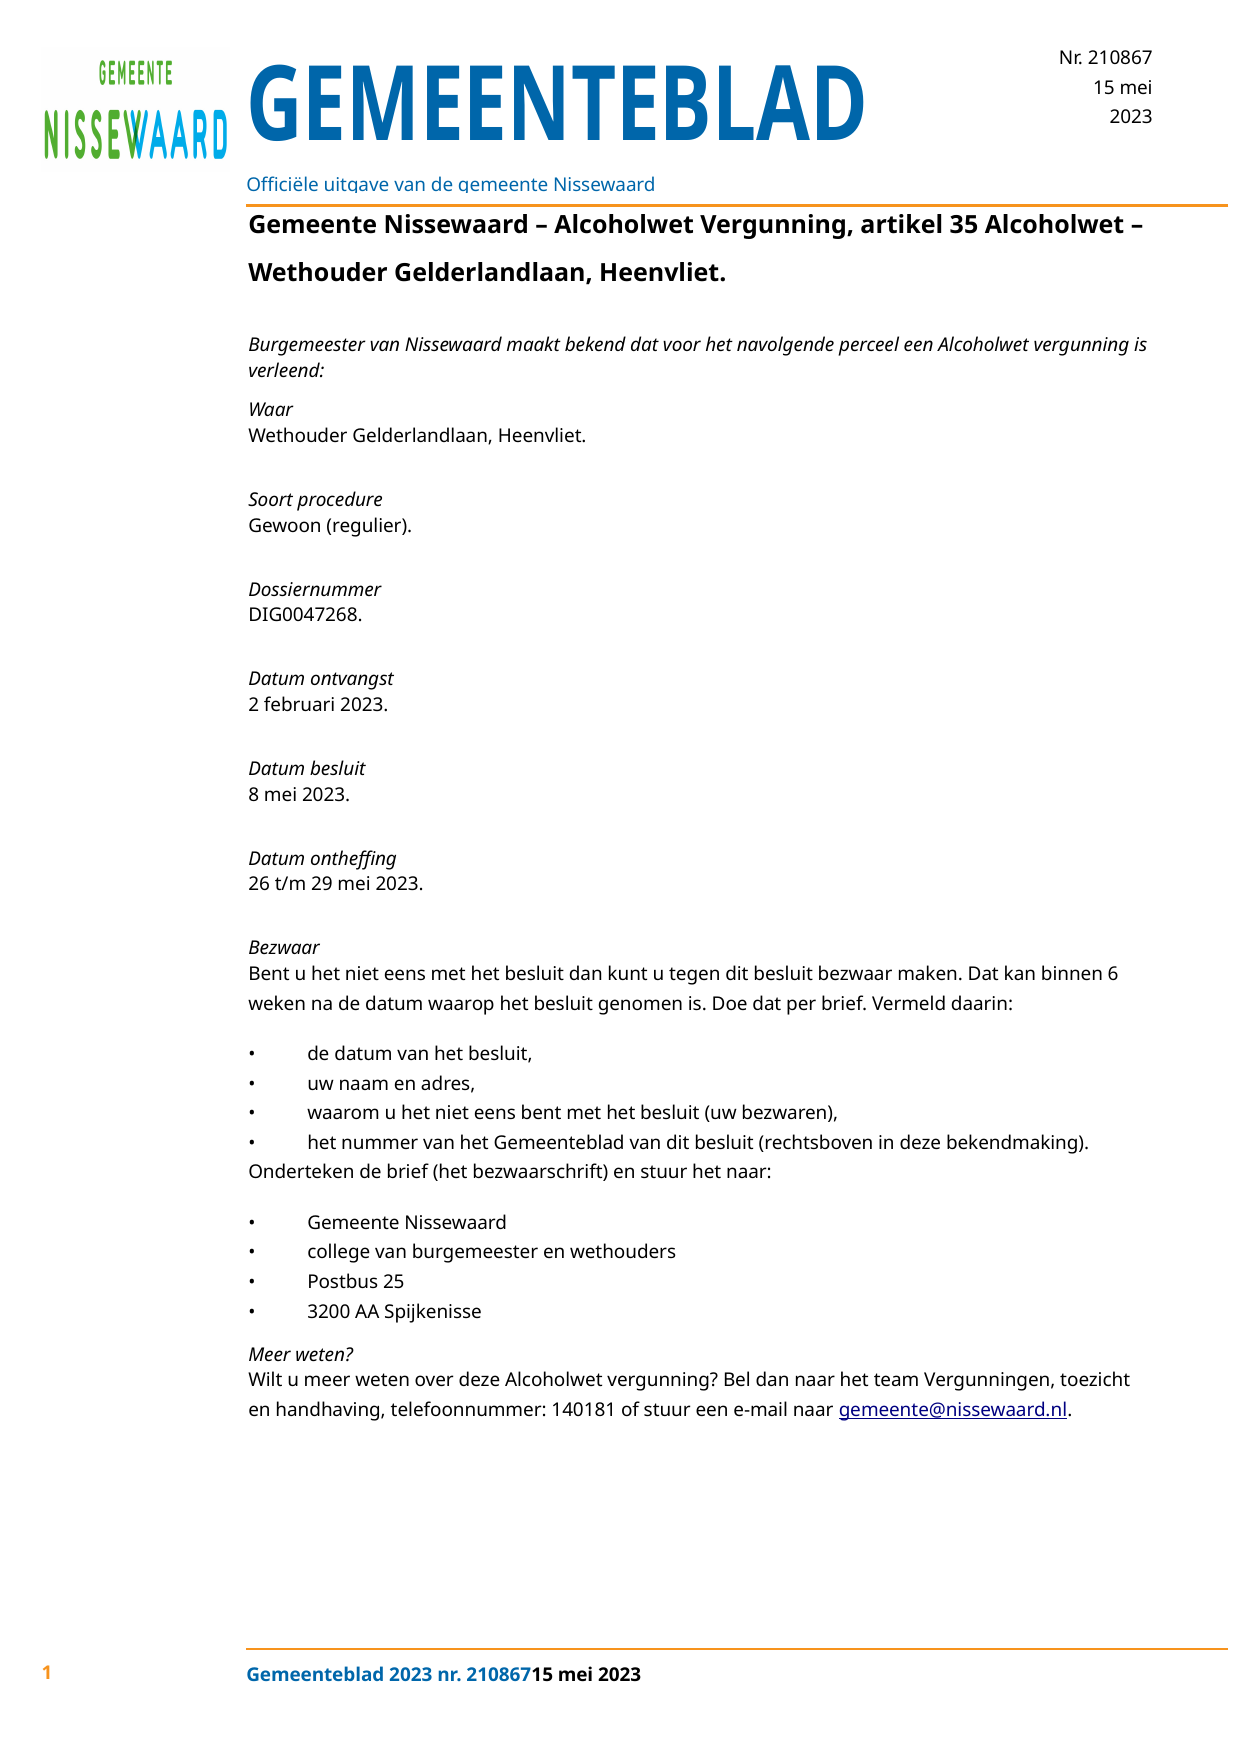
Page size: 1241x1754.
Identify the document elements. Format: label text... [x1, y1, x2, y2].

text Onderteken de brief (het bezwaarschrift) en stuur het naar: [248, 1159, 1152, 1184]
text Meer weten? [248, 1341, 1152, 1367]
list uw naam en adres, [248, 1070, 1152, 1096]
list waarom u het niet eens bent met het besluit (uw bezwaren), [248, 1099, 1152, 1125]
list Gemeente Nissewaard [248, 1209, 1152, 1235]
text Gemeente Nissewaard – Alcoholwet Vergunning, artikel 35 Alcoholwet – Wethouder Gelderlandlaan, Heenvliet. [248, 207, 1152, 288]
text Waar [248, 396, 1152, 422]
list college van burgemeester en wethouders [248, 1239, 1152, 1264]
picture [41, 47, 231, 172]
text Datum ontheffing [248, 845, 1152, 871]
list Postbus 25 [248, 1268, 1152, 1294]
text Soort procedure [248, 486, 1152, 512]
list 3200 AA Spijkenisse [248, 1298, 1152, 1323]
text Wilt u meer weten over deze Alcoholwet vergunning? Bel dan naar het team Vergunningen, toezicht en handhaving, telefoonnummer: 140181 of stuur een e-mail naar gemeente@nissewaard.nl. [248, 1367, 1152, 1422]
text Gewoon (regulier). [248, 512, 1152, 538]
text Datum besluit [248, 755, 1152, 781]
text DIG0047268. [248, 602, 1152, 627]
text Datum ontvangst [248, 666, 1152, 691]
list het nummer van het Gemeenteblad van dit besluit (rechtsboven in deze bekendmaking). [248, 1129, 1152, 1155]
text Burgemeester van Nissewaard maakt bekend dat voor het navolgende perceel een Alcoholwet vergunning is verleend: [248, 331, 1152, 383]
text 2 februari 2023. [248, 691, 1152, 717]
text Bent u het niet eens met het besluit dan kunt u tegen dit besluit bezwaar maken. Dat kan binnen 6 weken na de datum waarop het besluit genomen is. Doe dat per brief. Vermeld daarin: [248, 960, 1152, 1016]
text Wethouder Gelderlandlaan, Heenvliet. [248, 422, 1152, 448]
text Bezwaar [248, 934, 1152, 960]
text 26 t/m 29 mei 2023. [248, 871, 1152, 896]
text Dossiernummer [248, 576, 1152, 602]
list de datum van het besluit, [248, 1040, 1152, 1066]
text 8 mei 2023. [248, 781, 1152, 807]
